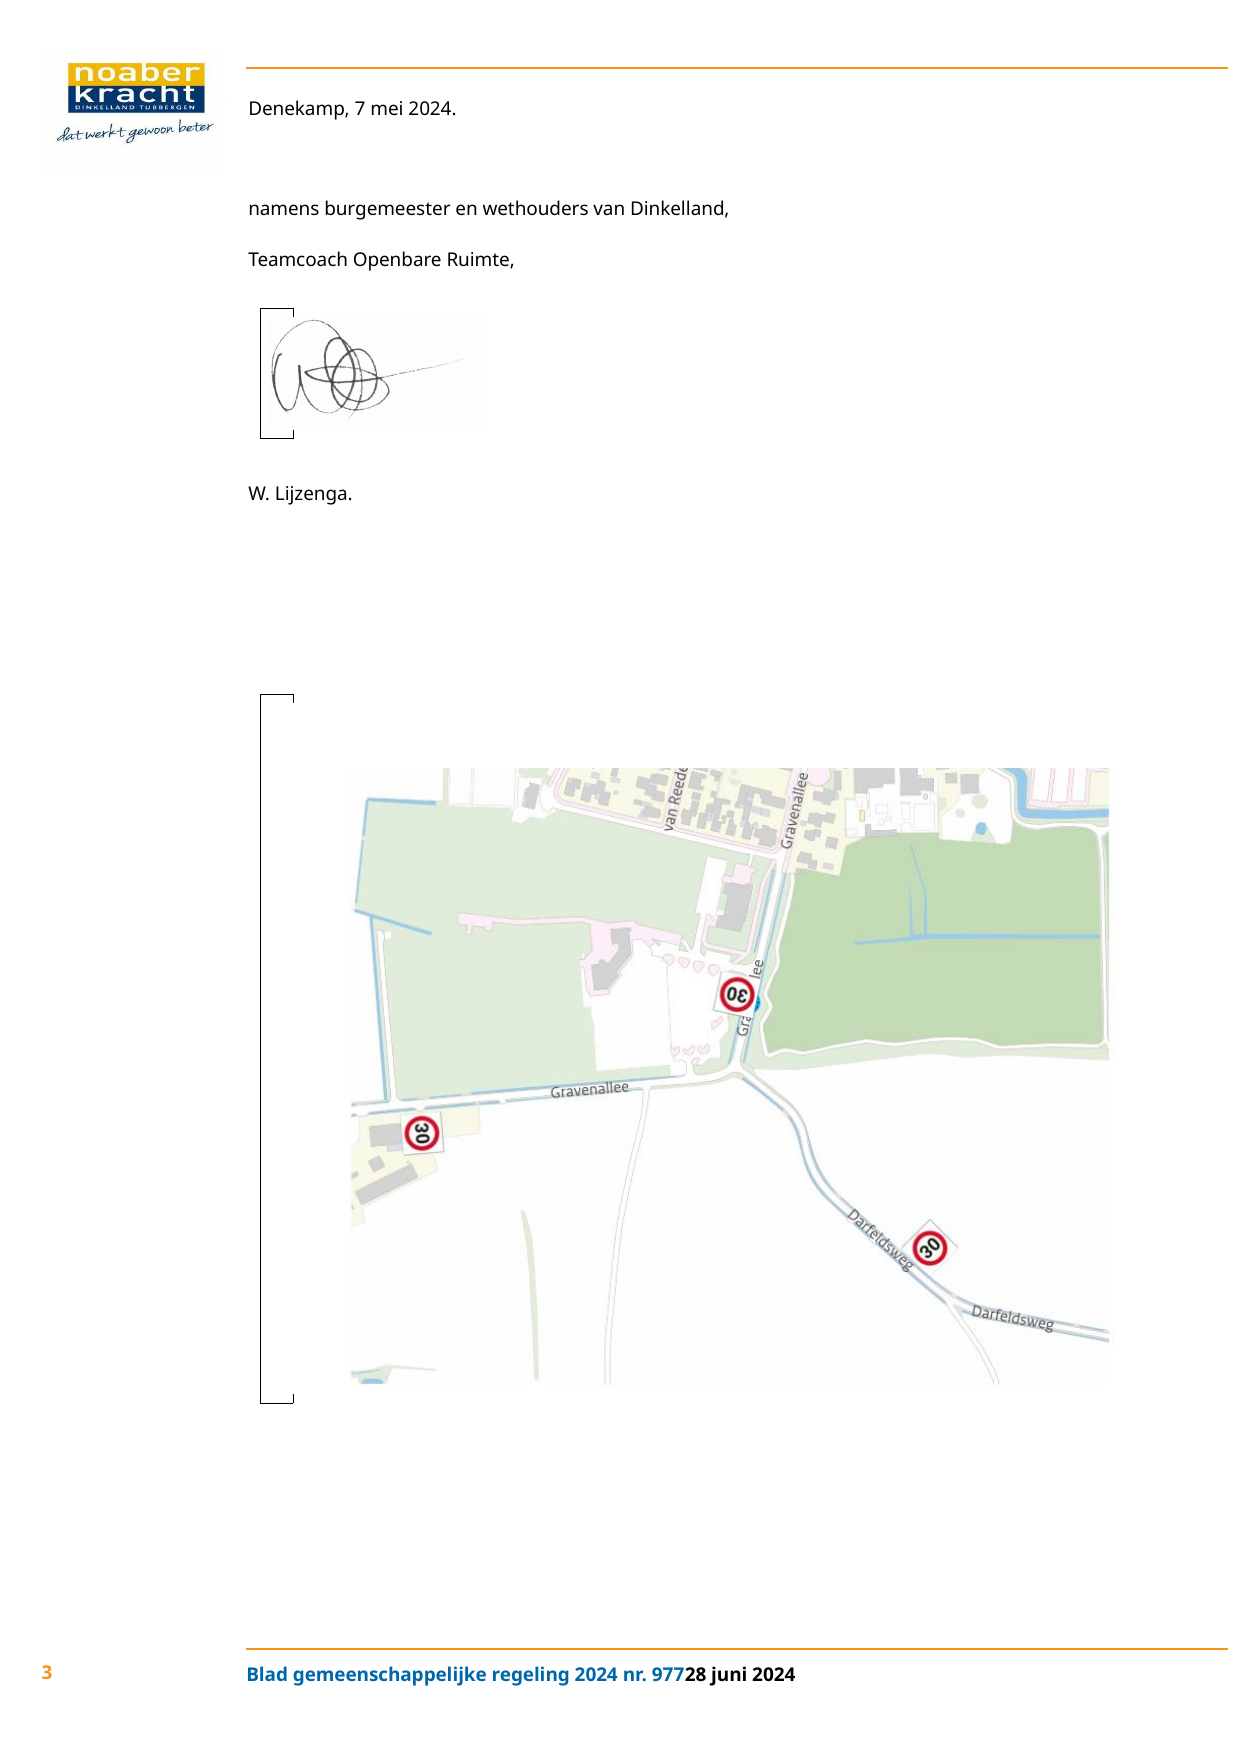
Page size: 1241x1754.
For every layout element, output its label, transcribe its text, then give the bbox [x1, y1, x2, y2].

picture [268, 317, 483, 430]
text W. Lijzenga. [248, 481, 1152, 506]
picture [41, 47, 231, 172]
text Denekamp, 7 mei 2024. [248, 95, 1152, 121]
text namens burgemeester en wethouders van Dinkelland, [248, 196, 1152, 221]
text Teamcoach Openbare Ruimte, [248, 246, 1152, 272]
picture [268, 703, 1173, 1394]
